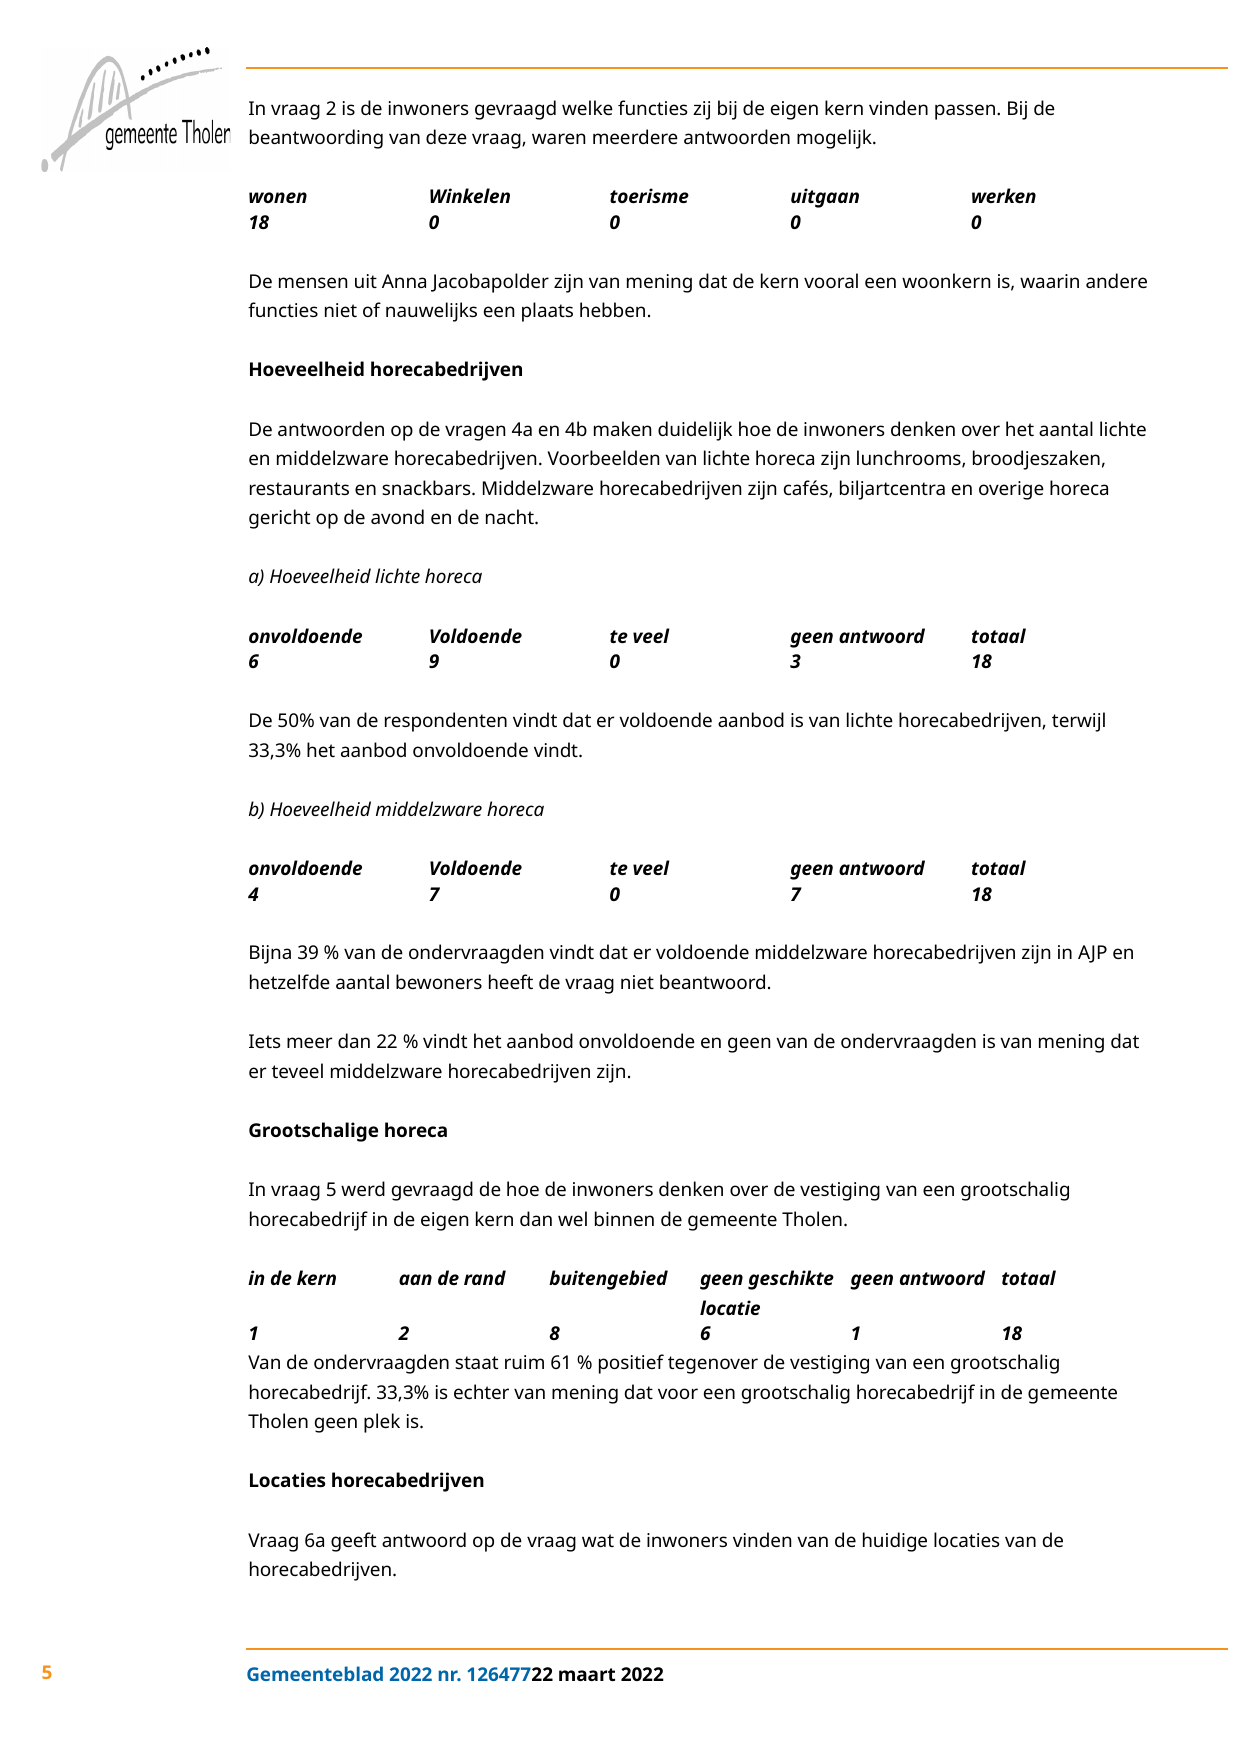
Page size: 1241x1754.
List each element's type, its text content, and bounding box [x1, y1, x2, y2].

text De antwoorden op de vragen 4a en 4b maken duidelijk hoe de inwoners denken over het aantal lichte en middelzware horecabedrijven. Voorbeelden van lichte horeca zijn lunchrooms, broodjeszaken, restaurants en snackbars. Middelzware horecabedrijven zijn cafés, biljartcentra en overige horeca gericht op de avond en de nacht. [248, 416, 1152, 530]
picture [41, 47, 231, 172]
table_cell 1 [850, 1320, 1001, 1346]
text Van de ondervraagden staat ruim 61 % positief tegenover de vestiging van een grootschalig horecabedrijf. 33,3% is echter van mening dat voor een grootschalig horecabedrijf in de gemeente Tholen geen plek is. [248, 1349, 1152, 1434]
table_header in de kern [248, 1265, 398, 1320]
text De mensen uit Anna Jacobapolder zijn van mening dat de kern vooral een woonkern is, waarin andere functies niet of nauwelijks een plaats hebben. [248, 268, 1152, 323]
table_header te veel [609, 855, 790, 881]
table_cell 18 [971, 881, 1152, 907]
text a) Hoeveelheid lichte horeca [248, 564, 1152, 589]
table_cell 4 [248, 881, 429, 907]
table_cell 8 [549, 1320, 700, 1346]
table_header geen geschikte locatie [700, 1265, 850, 1320]
table_cell 6 [700, 1320, 850, 1346]
table_header toerisme [609, 184, 790, 209]
table_cell 18 [248, 209, 429, 235]
table_cell 0 [971, 209, 1152, 235]
table_cell 0 [609, 881, 790, 907]
table_cell 0 [609, 649, 790, 674]
table_header werken [971, 184, 1152, 209]
table_header onvoldoende [248, 855, 429, 881]
table_header Voldoende [429, 623, 609, 649]
table_header Winkelen [429, 184, 609, 209]
text b) Hoeveelheid middelzware horeca [248, 796, 1152, 822]
table_header aan de rand [399, 1265, 549, 1320]
text Bijna 39 % van de ondervraagden vindt dat er voldoende middelzware horecabedrijven zijn in AJP en hetzelfde aantal bewoners heeft de vraag niet beantwoord. [248, 939, 1152, 995]
table_header te veel [609, 623, 790, 649]
table_header onvoldoende [248, 623, 429, 649]
text Grootschalige horeca [248, 1117, 1152, 1143]
table_cell 6 [248, 649, 429, 674]
table_header totaal [971, 855, 1152, 881]
table_cell 18 [971, 649, 1152, 674]
table_header uitgaan [790, 184, 971, 209]
table_header geen antwoord [850, 1265, 1001, 1320]
table_cell 1 [248, 1320, 398, 1346]
table_cell 7 [790, 881, 971, 907]
text Locaties horecabedrijven [248, 1468, 1152, 1493]
table_header totaal [971, 623, 1152, 649]
text In vraag 2 is de inwoners gevraagd welke functies zij bij de eigen kern vinden passen. Bij de beantwoording van deze vraag, waren meerdere antwoorden mogelijk. [248, 95, 1152, 150]
table_cell 0 [429, 209, 609, 235]
table_header buitengebied [549, 1265, 700, 1320]
text Iets meer dan 22 % vindt het aanbod onvoldoende en geen van de ondervraagden is van mening dat er teveel middelzware horecabedrijven zijn. [248, 1028, 1152, 1084]
table_cell 0 [790, 209, 971, 235]
text Hoeveelheid horecabedrijven [248, 357, 1152, 382]
table_header geen antwoord [790, 855, 971, 881]
table_header totaal [1001, 1265, 1152, 1320]
text De 50% van de respondenten vindt dat er voldoende aanbod is van lichte horecabedrijven, terwijl 33,3% het aanbod onvoldoende vindt. [248, 707, 1152, 763]
table_cell 3 [790, 649, 971, 674]
text In vraag 5 werd gevraagd de hoe de inwoners denken over de vestiging van een grootschalig horecabedrijf in de eigen kern dan wel binnen de gemeente Tholen. [248, 1176, 1152, 1232]
table_header geen antwoord [790, 623, 971, 649]
table_cell 7 [429, 881, 609, 907]
table_cell 0 [609, 209, 790, 235]
text Vraag 6a geeft antwoord op de vraag wat de inwoners vinden van de huidige locaties van de horecabedrijven. [248, 1527, 1152, 1582]
table_header wonen [248, 184, 429, 209]
table_cell 2 [399, 1320, 549, 1346]
table_cell 9 [429, 649, 609, 674]
table_header Voldoende [429, 855, 609, 881]
table_cell 18 [1001, 1320, 1152, 1346]
